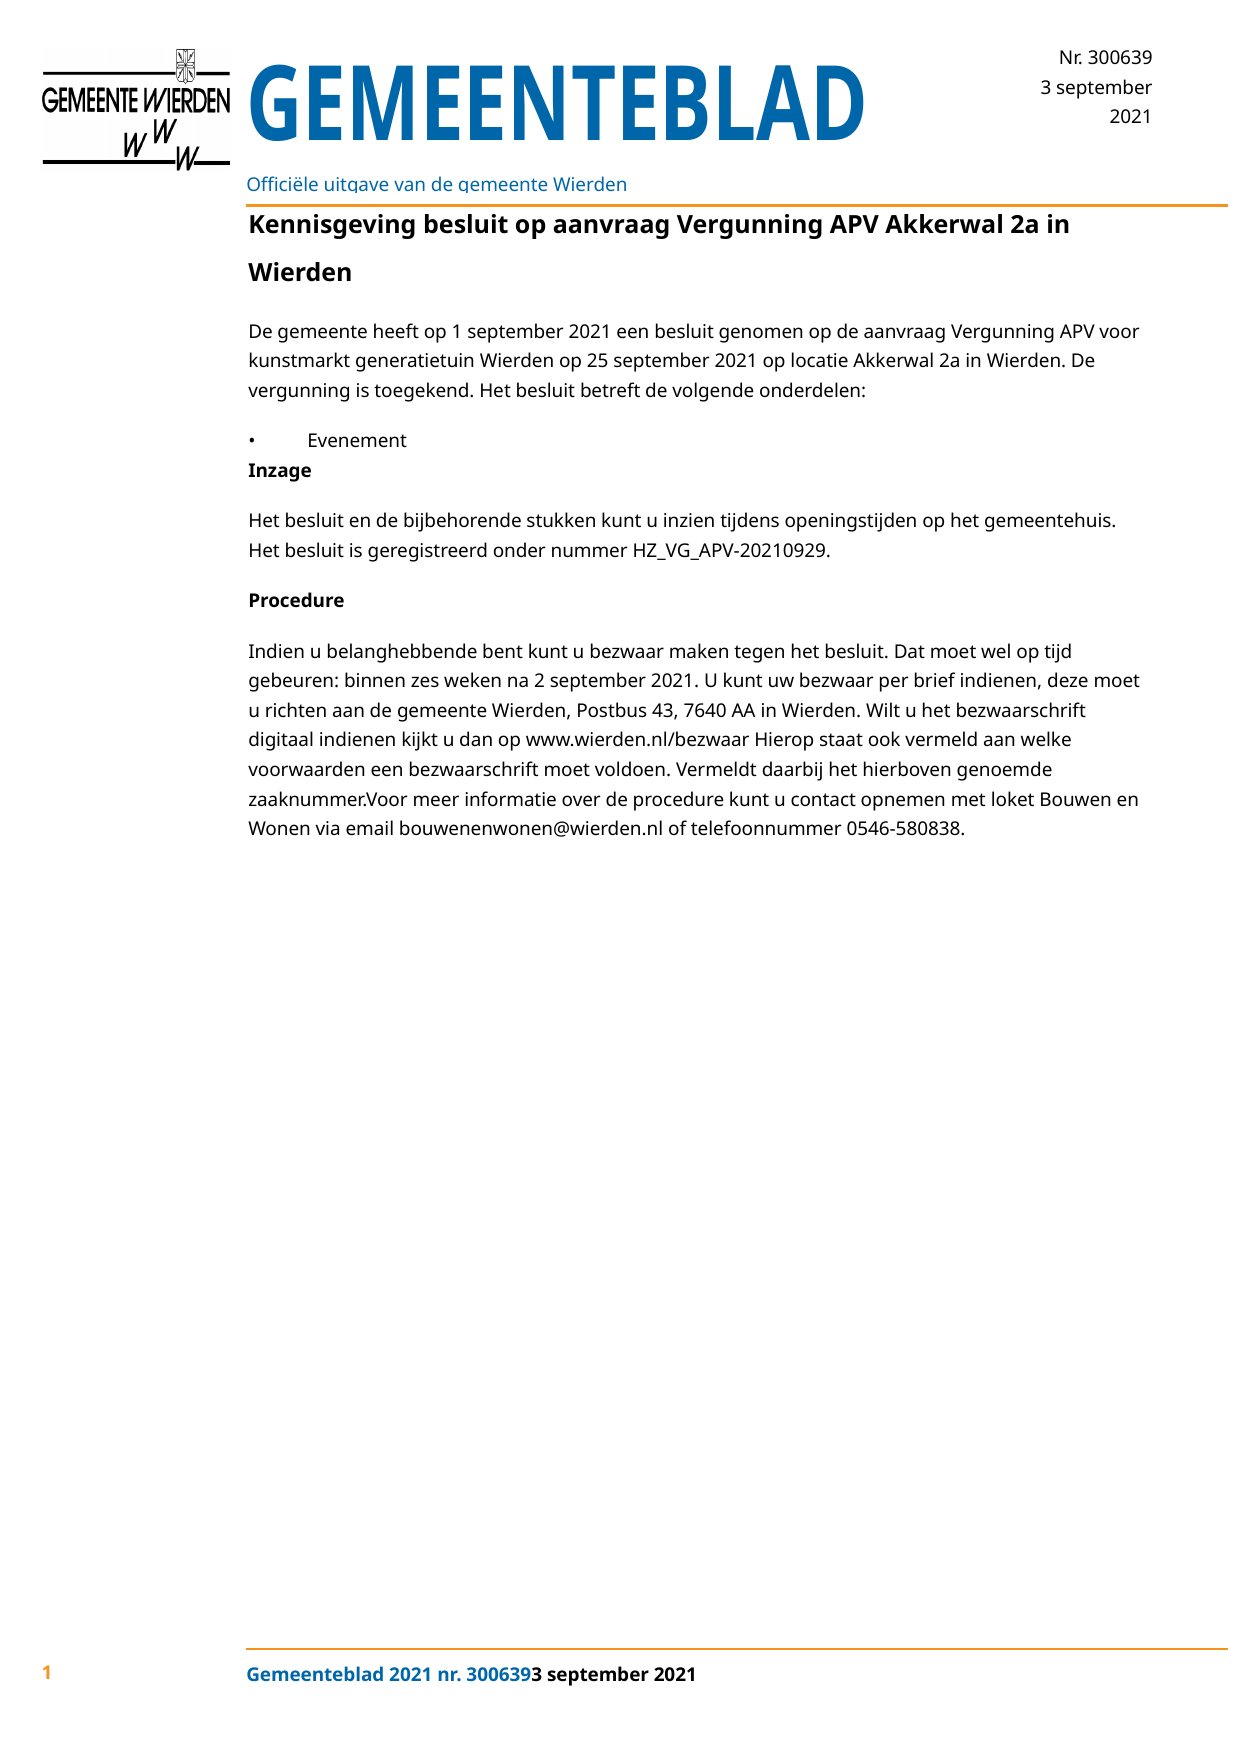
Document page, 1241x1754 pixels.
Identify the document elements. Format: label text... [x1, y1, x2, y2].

text Procedure [248, 587, 1152, 613]
list Evenement [248, 427, 1152, 453]
text De gemeente heeft op 1 september 2021 een besluit genomen op de aanvraag Vergunning APV voor kunstmarkt generatietuin Wierden op 25 september 2021 op locatie Akkerwal 2a in Wierden. De vergunning is toegekend. Het besluit betreft de volgende onderdelen: [248, 318, 1152, 403]
text Inzage [248, 457, 1152, 483]
text Indien u belanghebbende bent kunt u bezwaar maken tegen het besluit. Dat moet wel op tijd gebeuren: binnen zes weken na 2 september 2021. U kunt uw bezwaar per brief indienen, deze moet u richten aan de gemeente Wierden, Postbus 43, 7640 AA in Wierden. Wilt u het bezwaarschrift digitaal indienen kijkt u dan op www.wierden.nl/bezwaar Hierop staat ook vermeld aan welke voorwaarden een bezwaarschrift moet voldoen. Vermeldt daarbij het hierboven genoemde zaaknummer.Voor meer informatie over de procedure kunt u contact opnemen met loket Bouwen en Wonen via email bouwenenwonen@wierden.nl of telefoonnummer 0546-580838. [248, 638, 1152, 841]
text Het besluit en de bijbehorende stukken kunt u inzien tijdens openingstijden op het gemeentehuis. Het besluit is geregistreerd onder nummer HZ_VG_APV-20210929. [248, 507, 1152, 563]
picture [41, 47, 231, 172]
text Kennisgeving besluit op aanvraag Vergunning APV Akkerwal 2a in Wierden [248, 207, 1152, 288]
